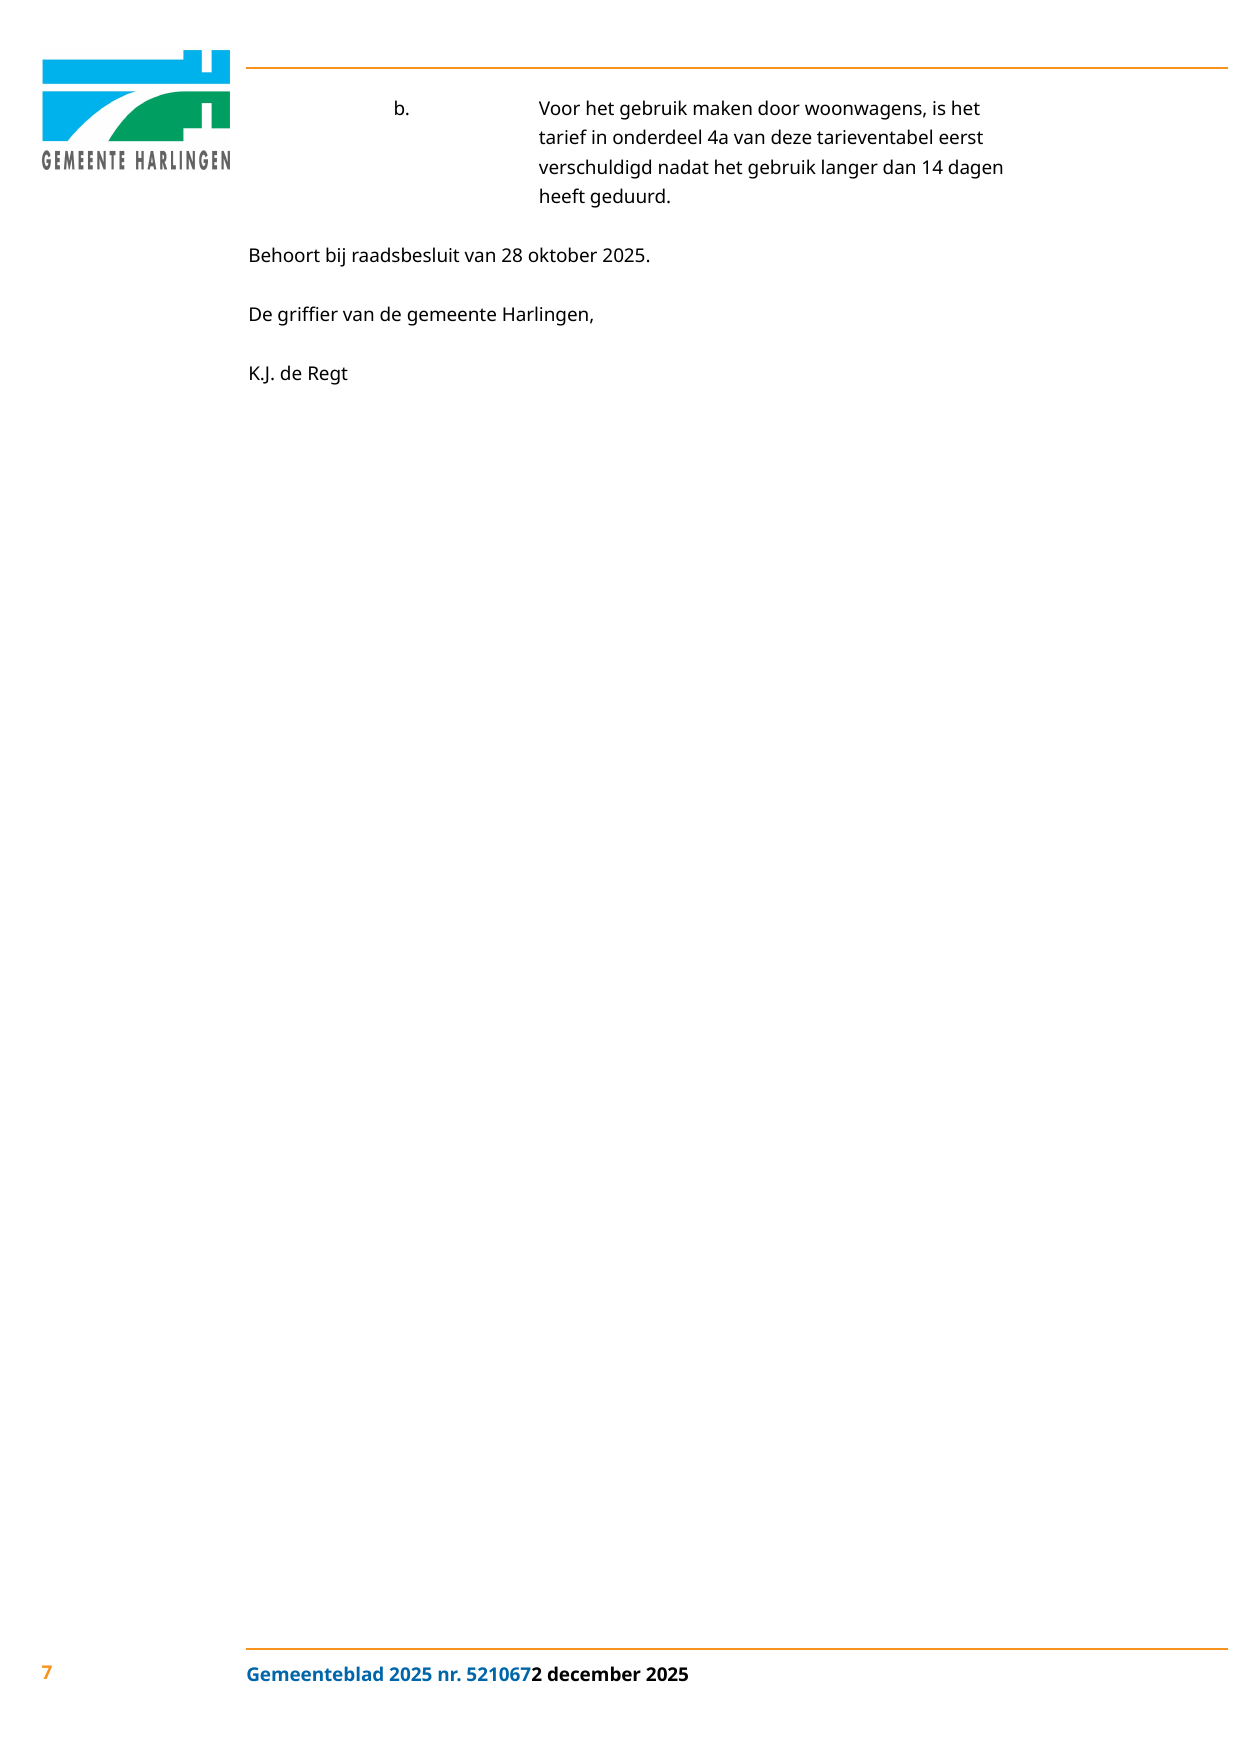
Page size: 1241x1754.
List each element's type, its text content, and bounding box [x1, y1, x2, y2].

text De griffier van de gemeente Harlingen, [248, 301, 1152, 327]
text Behoort bij raadsbesluit van 28 oktober 2025. [248, 242, 1152, 268]
table_cell [1006, 95, 1152, 209]
picture [41, 47, 231, 172]
table_cell [248, 95, 393, 209]
table_cell Voor het gebruik maken door woonwagens, is het tarief in onderdeel 4a van deze tarieventabel eerst verschuldigd nadat het gebruik langer dan 14 dagen heeft geduurd. [539, 95, 1006, 209]
text K.J. de Regt [248, 360, 1152, 386]
table_cell b. [393, 95, 539, 209]
